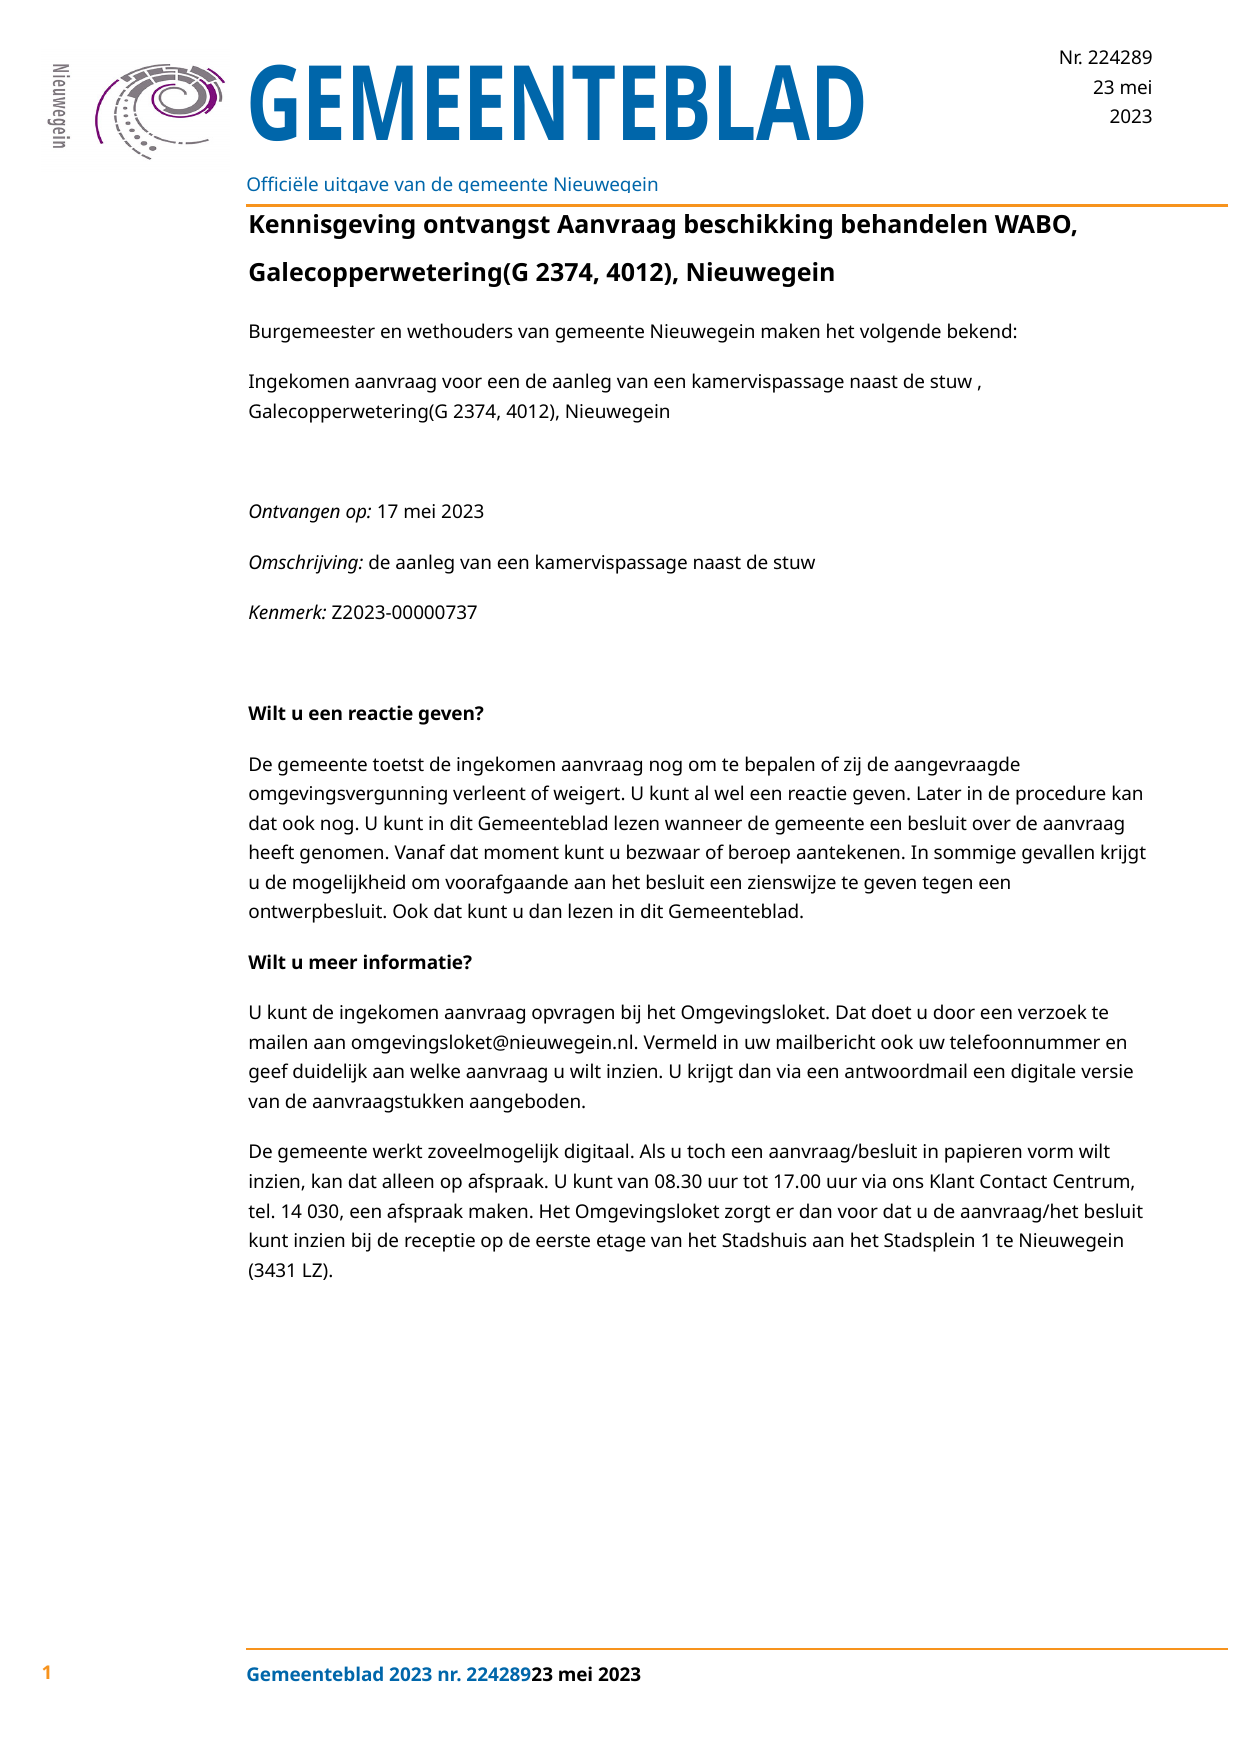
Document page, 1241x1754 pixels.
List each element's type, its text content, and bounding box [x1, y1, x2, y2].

text Kenmerk: Z2023-00000737 [248, 599, 1152, 625]
text Wilt u meer informatie? [248, 949, 1152, 975]
text U kunt de ingekomen aanvraag opvragen bij het Omgevingsloket. Dat doet u door een verzoek te mailen aan omgevingsloket@nieuwegein.nl. Vermeld in uw mailbericht ook uw telefoonnummer en geef duidelijk aan welke aanvraag u wilt inzien. U krijgt dan via een antwoordmail een digitale versie van de aanvraagstukken aangeboden. [248, 999, 1152, 1114]
text Wilt u een reactie geven? [248, 700, 1152, 726]
text Ontvangen op: 17 mei 2023 [248, 499, 1152, 524]
text De gemeente toetst de ingekomen aanvraag nog om te bepalen of zij de aangevraagde omgevingsvergunning verleent of weigert. U kunt al wel een reactie geven. Later in de procedure kan dat ook nog. U kunt in dit Gemeenteblad lezen wanneer de gemeente een besluit over de aanvraag heeft genomen. Vanaf dat moment kunt u bezwaar of beroep aantekenen. In sommige gevallen krijgt u de mogelijkheid om voorafgaande aan het besluit een zienswijze te geven tegen een ontwerpbesluit. Ook dat kunt u dan lezen in dit Gemeenteblad. [248, 751, 1152, 924]
text Omschrijving: de aanleg van een kamervispassage naast de stuw [248, 549, 1152, 575]
text Ingekomen aanvraag voor een de aanleg van een kamervispassage naast de stuw , Galecopperwetering(G 2374, 4012), Nieuwegein [248, 368, 1152, 424]
picture [41, 47, 231, 172]
text Kennisgeving ontvangst Aanvraag beschikking behandelen WABO, Galecopperwetering(G 2374, 4012), Nieuwegein [248, 207, 1152, 288]
text De gemeente werkt zoveelmogelijk digitaal. Als u toch een aanvraag/besluit in papieren vorm wilt inzien, kan dat alleen op afspraak. U kunt van 08.30 uur tot 17.00 uur via ons Klant Contact Centrum, tel. 14 030, een afspraak maken. Het Omgevingsloket zorgt er dan voor dat u de aanvraag/het besluit kunt inzien bij de receptie op de eerste etage van het Stadshuis aan het Stadsplein 1 te Nieuwegein (3431 LZ). [248, 1139, 1152, 1283]
text Burgemeester en wethouders van gemeente Nieuwegein maken het volgende bekend: [248, 318, 1152, 344]
